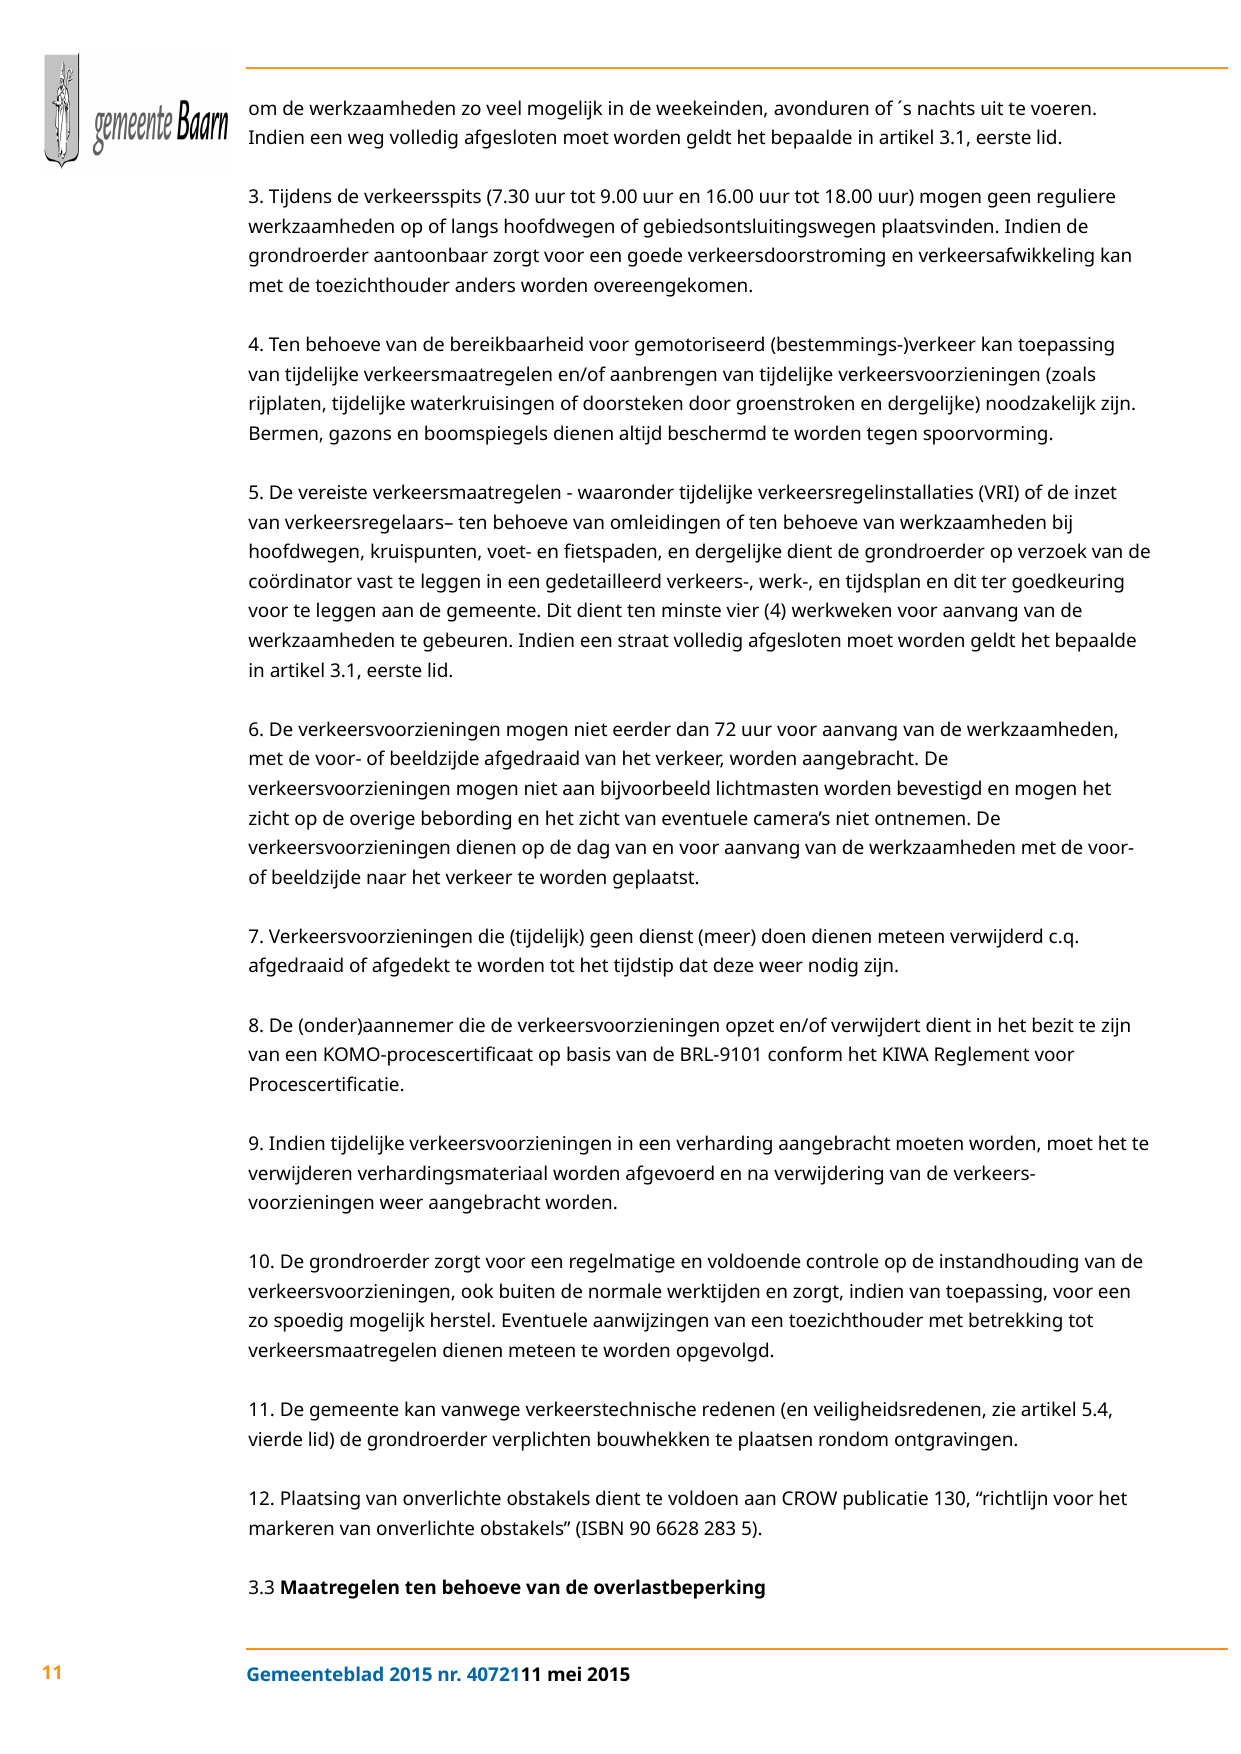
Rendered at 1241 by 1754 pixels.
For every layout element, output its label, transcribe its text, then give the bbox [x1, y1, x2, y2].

text 4. Ten behoeve van de bereikbaarheid voor gemotoriseerd (bestemmings-)verkeer kan toepassing van tijdelijke verkeersmaatregelen en/of aanbrengen van tijdelijke verkeersvoorzieningen (zoals rijplaten, tijdelijke waterkruisingen of doorsteken door groenstroken en dergelijke) noodzakelijk zijn. Bermen, gazons en boomspiegels dienen altijd beschermd te worden tegen spoorvorming. [248, 331, 1152, 446]
text 9. Indien tijdelijke verkeersvoorzieningen in een verharding aangebracht moeten worden, moet het te verwijderen verhardingsmateriaal worden afgevoerd en na verwijdering van de verkeers-voorzieningen weer aangebracht worden. [248, 1130, 1152, 1215]
text 8. De (onder)aannemer die de verkeersvoorzieningen opzet en/of verwijdert dient in het bezit te zijn van een KOMO-procescertificaat op basis van de BRL-9101 conform het KIWA Reglement voor Procescertificatie. [248, 1012, 1152, 1097]
text om de werkzaamheden zo veel mogelijk in de weekeinden, avonduren of ´s nachts uit te voeren. Indien een weg volledig afgesloten moet worden geldt het bepaalde in artikel 3.1, eerste lid. [248, 95, 1152, 150]
text 3. Tijdens de verkeersspits (7.30 uur tot 9.00 uur en 16.00 uur tot 18.00 uur) mogen geen reguliere werkzaamheden op of langs hoofdwegen of gebiedsontsluitingswegen plaatsvinden. Indien de grondroerder aantoonbaar zorgt voor een goede verkeersdoorstroming en verkeersafwikkeling kan met de toezichthouder anders worden overeengekomen. [248, 183, 1152, 298]
text 7. Verkeersvoorzieningen die (tijdelijk) geen dienst (meer) doen dienen meteen verwijderd c.q. afgedraaid of afgedekt te worden tot het tijdstip dat deze weer nodig zijn. [248, 923, 1152, 978]
picture [41, 47, 231, 172]
text 6. De verkeersvoorzieningen mogen niet eerder dan 72 uur voor aanvang van de werkzaamheden, met de voor- of beeldzijde afgedraaid van het verkeer, worden aangebracht. De verkeersvoorzieningen mogen niet aan bijvoorbeeld lichtmasten worden bevestigd en mogen het zicht op de overige bebording en het zicht van eventuele camera’s niet ontnemen. De verkeersvoorzieningen dienen op de dag van en voor aanvang van de werkzaamheden met de voor- of beeldzijde naar het verkeer te worden geplaatst. [248, 716, 1152, 890]
text 12. Plaatsing van onverlichte obstakels dient te voldoen aan CROW publicatie 130, “richtlijn voor het markeren van onverlichte obstakels” (ISBN 90 6628 283 5). [248, 1485, 1152, 1541]
text 10. De grondroerder zorgt voor een regelmatige en voldoende controle op de instandhouding van de verkeersvoorzieningen, ook buiten de normale werktijden en zorgt, indien van toepassing, voor een zo spoedig mogelijk herstel. Eventuele aanwijzingen van een toezichthouder met betrekking tot verkeersmaatregelen dienen meteen te worden opgevolgd. [248, 1248, 1152, 1363]
text 5. De vereiste verkeersmaatregelen - waaronder tijdelijke verkeersregelinstallaties (VRI) of de inzet van verkeersregelaars– ten behoeve van omleidingen of ten behoeve van werkzaamheden bij hoofdwegen, kruispunten, voet- en fietspaden, en dergelijke dient de grondroerder op verzoek van de coördinator vast te leggen in een gedetailleerd verkeers-, werk-, en tijdsplan en dit ter goedkeuring voor te leggen aan de gemeente. Dit dient ten minste vier (4) werkweken voor aanvang van de werkzaamheden te gebeuren. Indien een straat volledig afgesloten moet worden geldt het bepaalde in artikel 3.1, eerste lid. [248, 479, 1152, 683]
text 3.3 Maatregelen ten behoeve van de overlastbeperking [248, 1574, 1152, 1600]
text 11. De gemeente kan vanwege verkeerstechnische redenen (en veiligheidsredenen, zie artikel 5.4, vierde lid) de grondroerder verplichten bouwhekken te plaatsen rondom ontgravingen. [248, 1396, 1152, 1452]
